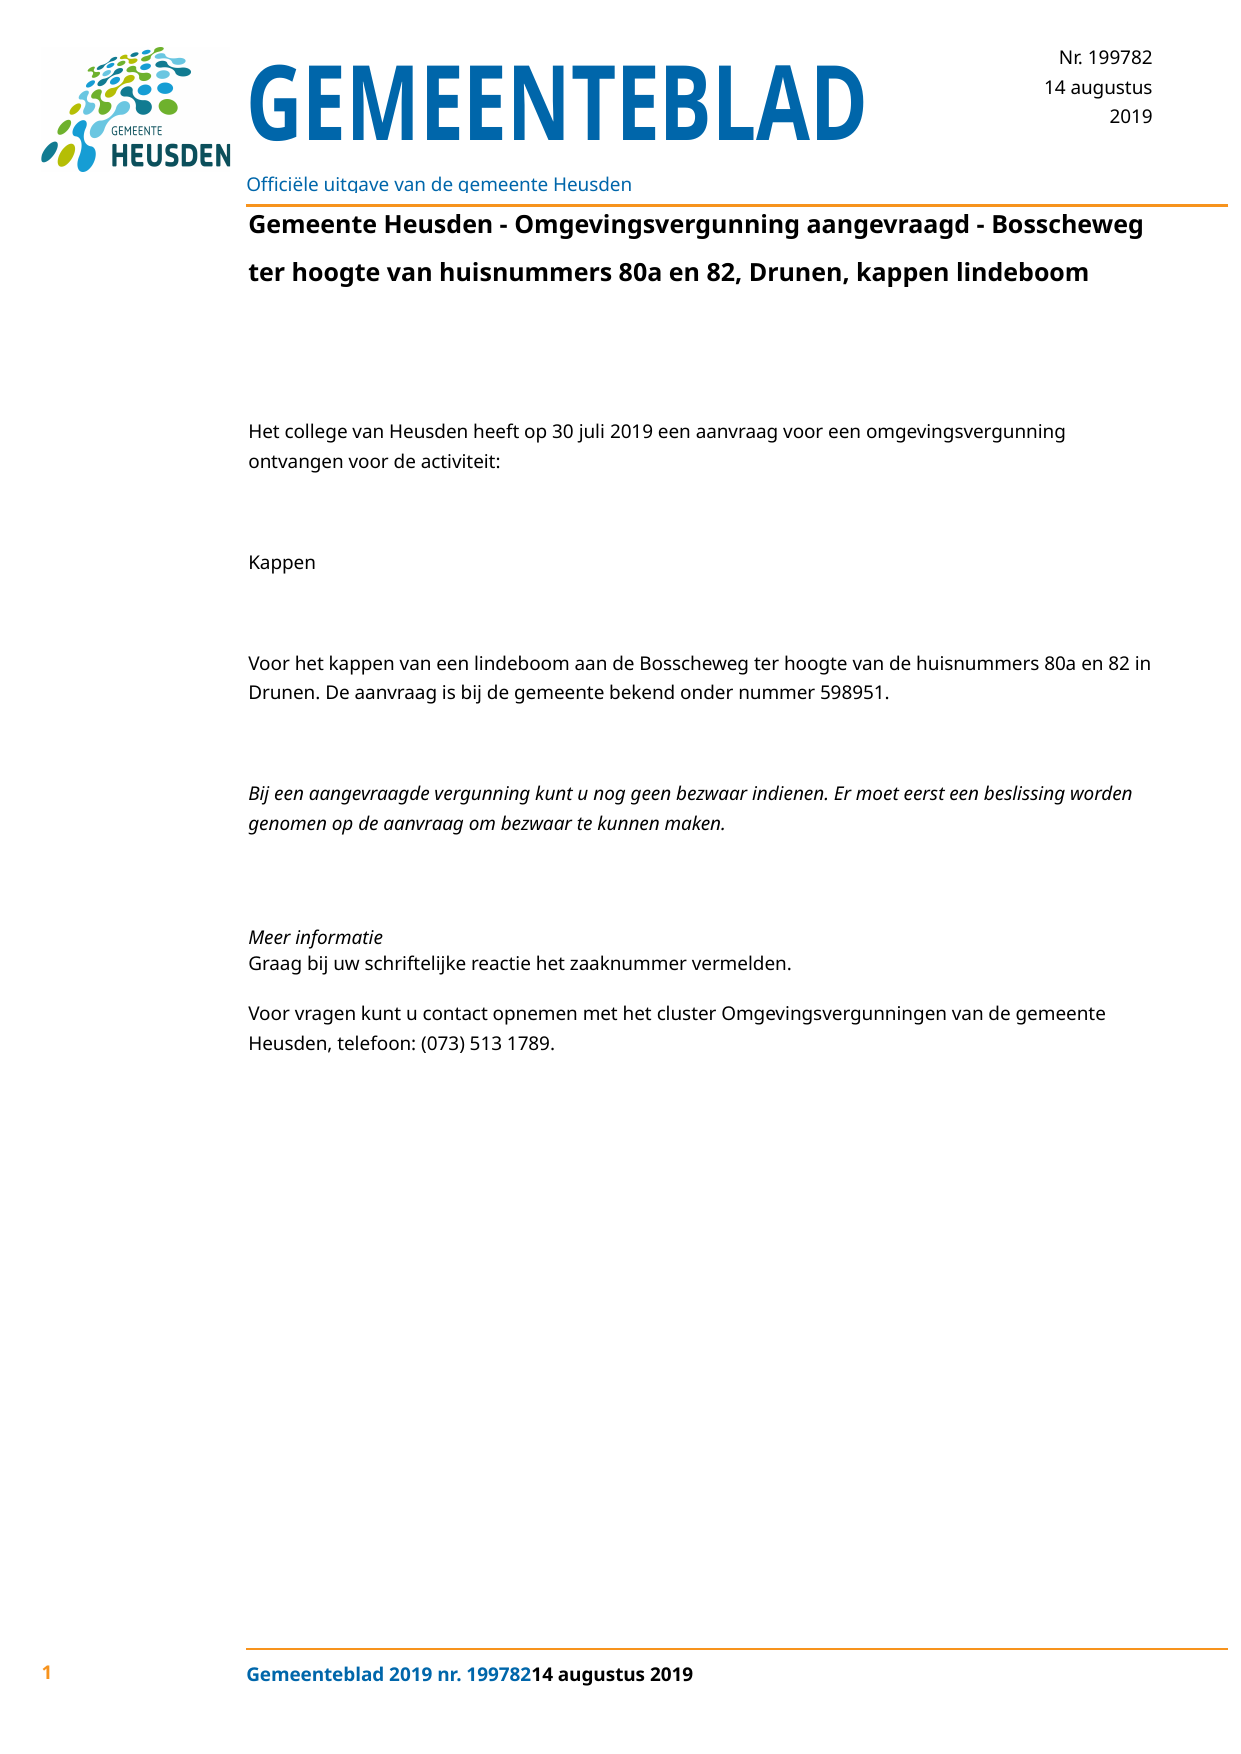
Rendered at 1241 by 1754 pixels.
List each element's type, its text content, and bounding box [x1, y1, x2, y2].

text Bij een aangevraagde vergunning kunt u nog geen bezwaar indienen. Er moet eerst een beslissing worden genomen op de aanvraag om bezwaar te kunnen maken. [248, 780, 1152, 836]
text Voor het kappen van een lindeboom aan de Bosscheweg ter hoogte van de huisnummers 80a en 82 in Drunen. De aanvraag is bij de gemeente bekend onder nummer 598951. [248, 650, 1152, 705]
picture [41, 47, 231, 172]
text Graag bij uw schriftelijke reactie het zaaknummer vermelden. [248, 950, 1152, 976]
text Gemeente Heusden - Omgevingsvergunning aangevraagd - Bosscheweg ter hoogte van huisnummers 80a en 82, Drunen, kappen lindeboom [248, 207, 1152, 288]
text Het college van Heusden heeft op 30 juli 2019 een aanvraag voor een omgevingsvergunning ontvangen voor de activiteit: [248, 419, 1152, 474]
text Kappen [248, 549, 1152, 575]
text Meer informatie [248, 924, 1152, 950]
text Voor vragen kunt u contact opnemen met het cluster Omgevingsvergunningen van de gemeente Heusden, telefoon: (073) 513 1789. [248, 1001, 1152, 1056]
